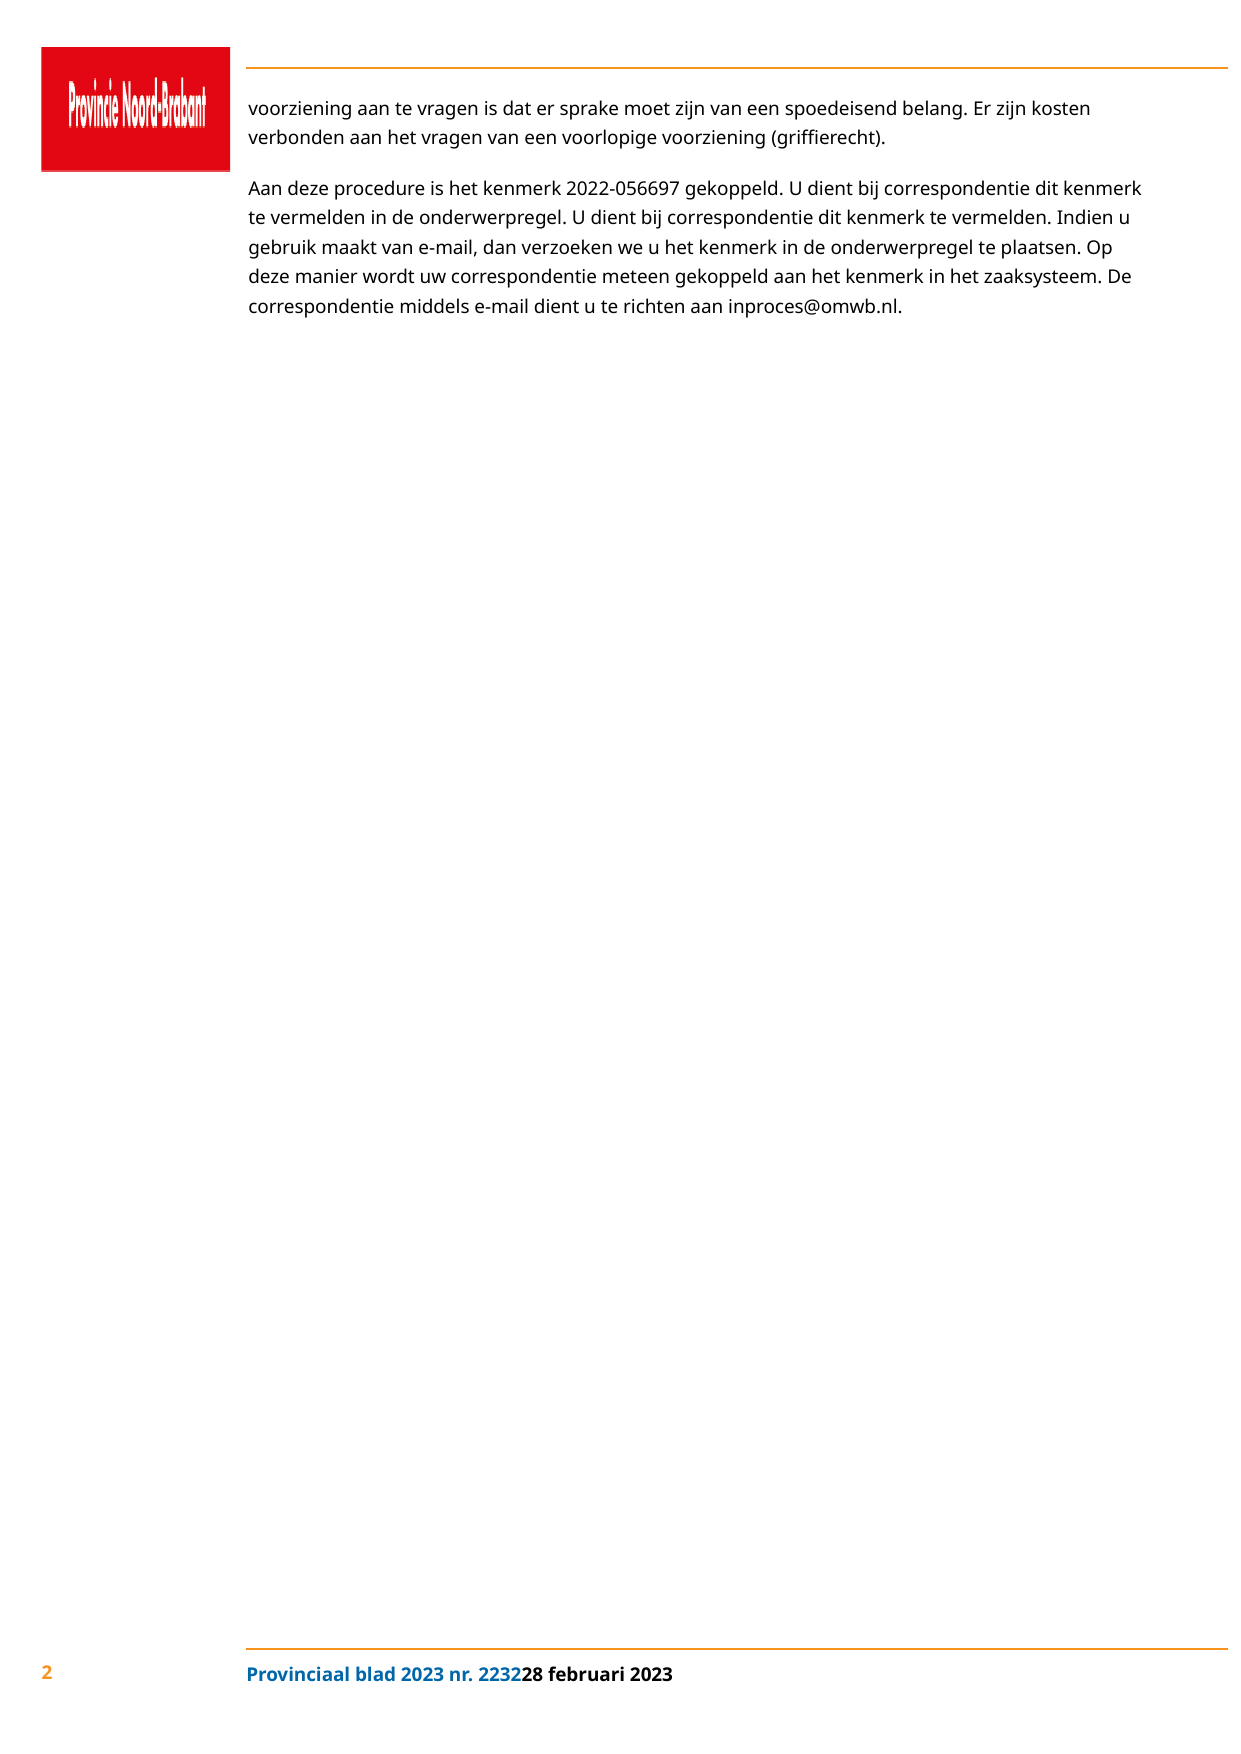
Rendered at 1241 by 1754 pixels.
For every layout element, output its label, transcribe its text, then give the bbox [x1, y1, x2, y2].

text voorziening aan te vragen is dat er sprake moet zijn van een spoedeisend belang. Er zijn kosten verbonden aan het vragen van een voorlopige voorziening (griffierecht). [248, 95, 1152, 150]
text Aan deze procedure is het kenmerk 2022-056697 gekoppeld. U dient bij correspondentie dit kenmerk te vermelden in de onderwerpregel. U dient bij correspondentie dit kenmerk te vermelden. Indien u gebruik maakt van e-mail, dan verzoeken we u het kenmerk in de onderwerpregel te plaatsen. Op deze manier wordt uw correspondentie meteen gekoppeld aan het kenmerk in het zaaksysteem. De correspondentie middels e-mail dient u te richten aan inproces@omwb.nl. [248, 175, 1152, 319]
picture [41, 47, 231, 172]
